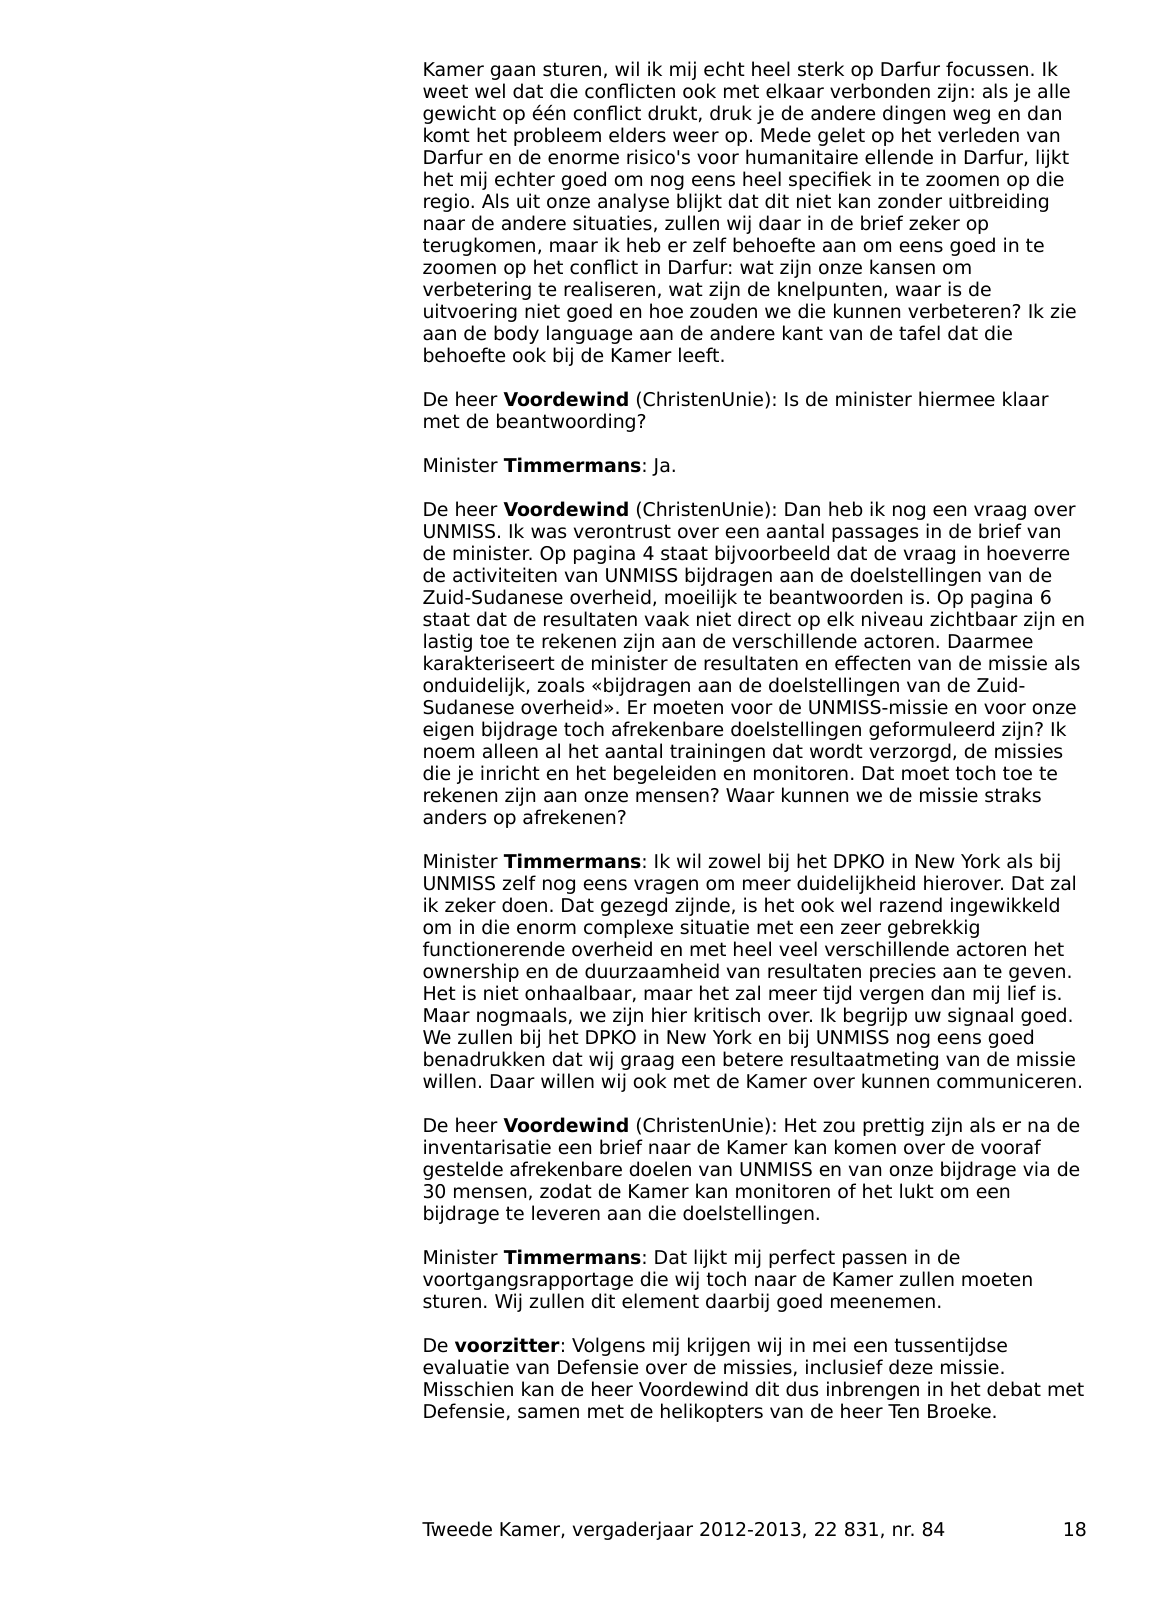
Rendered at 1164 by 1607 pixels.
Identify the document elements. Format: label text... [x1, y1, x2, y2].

text Minister Timmermans: Dat lijkt mij perfect passen in de voortgangsrapportage die wij toch naar de Kamer zullen moeten sturen. Wij zullen dit element daarbij goed meenemen. [422, 1247, 1087, 1313]
text De heer Voordewind (ChristenUnie): Is de minister hiermee klaar met de beantwoording? [422, 389, 1087, 433]
text Minister Timmermans: Ik wil zowel bij het DPKO in New York als bij UNMISS zelf nog eens vragen om meer duidelijkheid hierover. Dat zal ik zeker doen. Dat gezegd zijnde, is het ook wel razend ingewikkeld om in die enorm complexe situatie met een zeer gebrekkig functionerende overheid en met heel veel verschillende actoren het ownership en de duurzaamheid van resultaten precies aan te geven. Het is niet onhaalbaar, maar het zal meer tijd vergen dan mij lief is. Maar nogmaals, we zijn hier kritisch over. Ik begrijp uw signaal goed. We zullen bij het DPKO in New York en bij UNMISS nog eens goed benadrukken dat wij graag een betere resultaatmeting van de missie willen. Daar willen wij ook met de Kamer over kunnen communiceren. [422, 851, 1087, 1093]
text Kamer gaan sturen, wil ik mij echt heel sterk op Darfur focussen. Ik weet wel dat die conflicten ook met elkaar verbonden zijn: als je alle gewicht op één conflict drukt, druk je de andere dingen weg en dan komt het probleem elders weer op. Mede gelet op het verleden van Darfur en de enorme risico's voor humanitaire ellende in Darfur, lijkt het mij echter goed om nog eens heel specifiek in te zoomen op die regio. Als uit onze analyse blijkt dat dit niet kan zonder uitbreiding naar de andere situaties, zullen wij daar in de brief zeker op terugkomen, maar ik heb er zelf behoefte aan om eens goed in te zoomen op het conflict in Darfur: wat zijn onze kansen om verbetering te realiseren, wat zijn de knelpunten, waar is de uitvoering niet goed en hoe zouden we die kunnen verbeteren? Ik zie aan de body language aan de andere kant van de tafel dat die behoefte ook bij de Kamer leeft. [422, 59, 1087, 367]
text De heer Voordewind (ChristenUnie): Het zou prettig zijn als er na de inventarisatie een brief naar de Kamer kan komen over de vooraf gestelde afrekenbare doelen van UNMISS en van onze bijdrage via de 30 mensen, zodat de Kamer kan monitoren of het lukt om een bijdrage te leveren aan die doelstellingen. [422, 1115, 1087, 1225]
text De voorzitter: Volgens mij krijgen wij in mei een tussentijdse evaluatie van Defensie over de missies, inclusief deze missie. Misschien kan de heer Voordewind dit dus inbrengen in het debat met Defensie, samen met de helikopters van de heer Ten Broeke. [422, 1335, 1087, 1423]
text De heer Voordewind (ChristenUnie): Dan heb ik nog een vraag over UNMISS. Ik was verontrust over een aantal passages in de brief van de minister. Op pagina 4 staat bijvoorbeeld dat de vraag in hoeverre de activiteiten van UNMISS bijdragen aan de doelstellingen van de Zuid-Sudanese overheid, moeilijk te beantwoorden is. Op pagina 6 staat dat de resultaten vaak niet direct op elk niveau zichtbaar zijn en lastig toe te rekenen zijn aan de verschillende actoren. Daarmee karakteriseert de minister de resultaten en effecten van de missie als onduidelijk, zoals «bijdragen aan de doelstellingen van de Zuid-Sudanese overheid». Er moeten voor de UNMISS-missie en voor onze eigen bijdrage toch afrekenbare doelstellingen geformuleerd zijn? Ik noem alleen al het aantal trainingen dat wordt verzorgd, de missies die je inricht en het begeleiden en monitoren. Dat moet toch toe te rekenen zijn aan onze mensen? Waar kunnen we de missie straks anders op afrekenen? [422, 499, 1087, 829]
text Minister Timmermans: Ja. [422, 455, 1087, 477]
